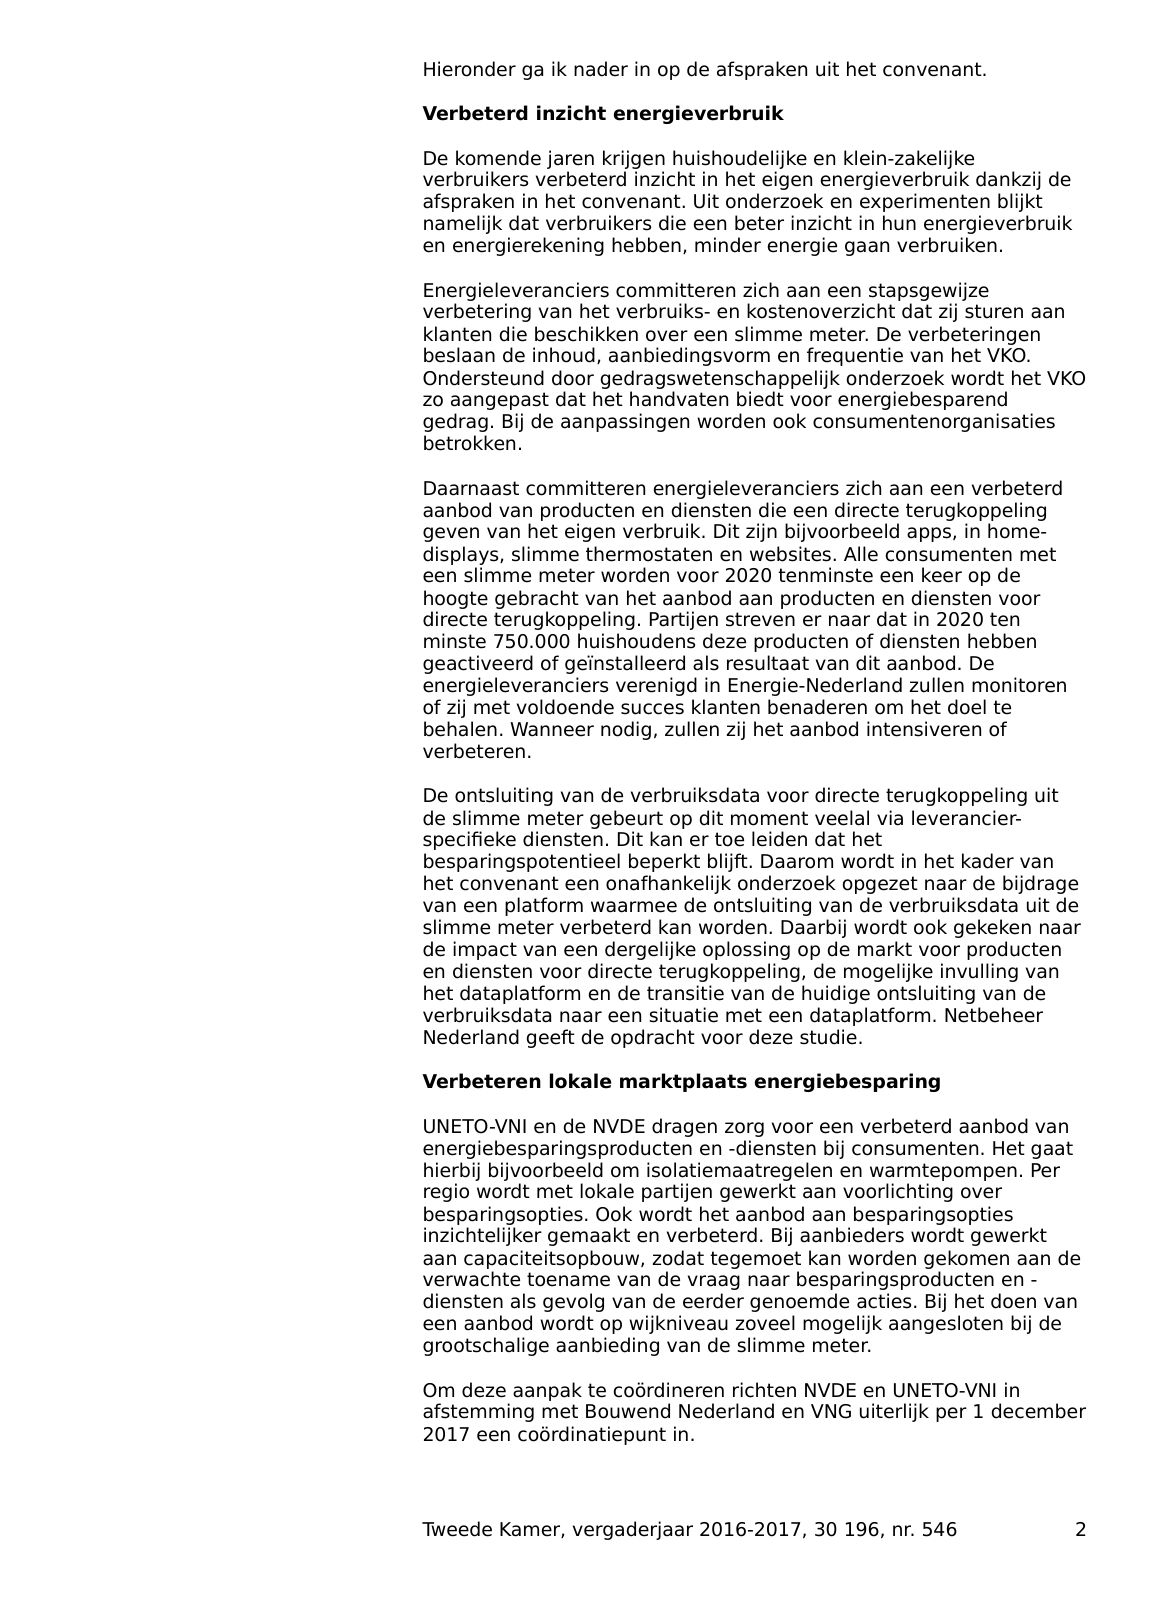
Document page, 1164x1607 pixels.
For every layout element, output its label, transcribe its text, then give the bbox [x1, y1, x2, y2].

text Daarnaast committeren energieleveranciers zich aan een verbeterd aanbod van producten en diensten die een directe terugkoppeling geven van het eigen verbruik. Dit zijn bijvoorbeeld apps, in home-displays, slimme thermostaten en websites. Alle consumenten met een slimme meter worden voor 2020 tenminste een keer op de hoogte gebracht van het aanbod aan producten en diensten voor directe terugkoppeling. Partijen streven er naar dat in 2020 ten minste 750.000 huishoudens deze producten of diensten hebben geactiveerd of geïnstalleerd als resultaat van dit aanbod. De energieleveranciers verenigd in Energie-Nederland zullen monitoren of zij met voldoende succes klanten benaderen om het doel te behalen. Wanneer nodig, zullen zij het aanbod intensiveren of verbeteren. [422, 477, 1087, 763]
text Hieronder ga ik nader in op de afspraken uit het convenant. [422, 59, 1087, 81]
subtitle Verbeteren lokale marktplaats energiebesparing [422, 1071, 1087, 1093]
text Om deze aanpak te coördineren richten NVDE en UNETO-VNI in afstemming met Bouwend Nederland en VNG uiterlijk per 1 december 2017 een coördinatiepunt in. [422, 1379, 1087, 1445]
text De ontsluiting van de verbruiksdata voor directe terugkoppeling uit de slimme meter gebeurt op dit moment veelal via leverancier-specifieke diensten. Dit kan er toe leiden dat het besparingspotentieel beperkt blijft. Daarom wordt in het kader van het convenant een onafhankelijk onderzoek opgezet naar de bijdrage van een platform waarmee de ontsluiting van de verbruiksdata uit de slimme meter verbeterd kan worden. Daarbij wordt ook gekeken naar de impact van een dergelijke oplossing op de markt voor producten en diensten voor directe terugkoppeling, de mogelijke invulling van het dataplatform en de transitie van de huidige ontsluiting van de verbruiksdata naar een situatie met een dataplatform. Netbeheer Nederland geeft de opdracht voor deze studie. [422, 785, 1087, 1049]
text De komende jaren krijgen huishoudelijke en klein-zakelijke verbruikers verbeterd inzicht in het eigen energieverbruik dankzij de afspraken in het convenant. Uit onderzoek en experimenten blijkt namelijk dat verbruikers die een beter inzicht in hun energieverbruik en energierekening hebben, minder energie gaan verbruiken. [422, 147, 1087, 257]
subtitle Verbeterd inzicht energieverbruik [422, 103, 1087, 125]
text UNETO-VNI en de NVDE dragen zorg voor een verbeterd aanbod van energiebesparingsproducten en -diensten bij consumenten. Het gaat hierbij bijvoorbeeld om isolatiemaatregelen en warmtepompen. Per regio wordt met lokale partijen gewerkt aan voorlichting over besparingsopties. Ook wordt het aanbod aan besparingsopties inzichtelijker gemaakt en verbeterd. Bij aanbieders wordt gewerkt aan capaciteitsopbouw, zodat tegemoet kan worden gekomen aan de verwachte toename van de vraag naar besparingsproducten en -diensten als gevolg van de eerder genoemde acties. Bij het doen van een aanbod wordt op wijkniveau zoveel mogelijk aangesloten bij de grootschalige aanbieding van de slimme meter. [422, 1116, 1087, 1357]
text Energieleveranciers committeren zich aan een stapsgewijze verbetering van het verbruiks- en kostenoverzicht dat zij sturen aan klanten die beschikken over een slimme meter. De verbeteringen beslaan de inhoud, aanbiedingsvorm en frequentie van het VKO. Ondersteund door gedragswetenschappelijk onderzoek wordt het VKO zo aangepast dat het handvaten biedt voor energiebesparend gedrag. Bij de aanpassingen worden ook consumentenorganisaties betrokken. [422, 279, 1087, 455]
